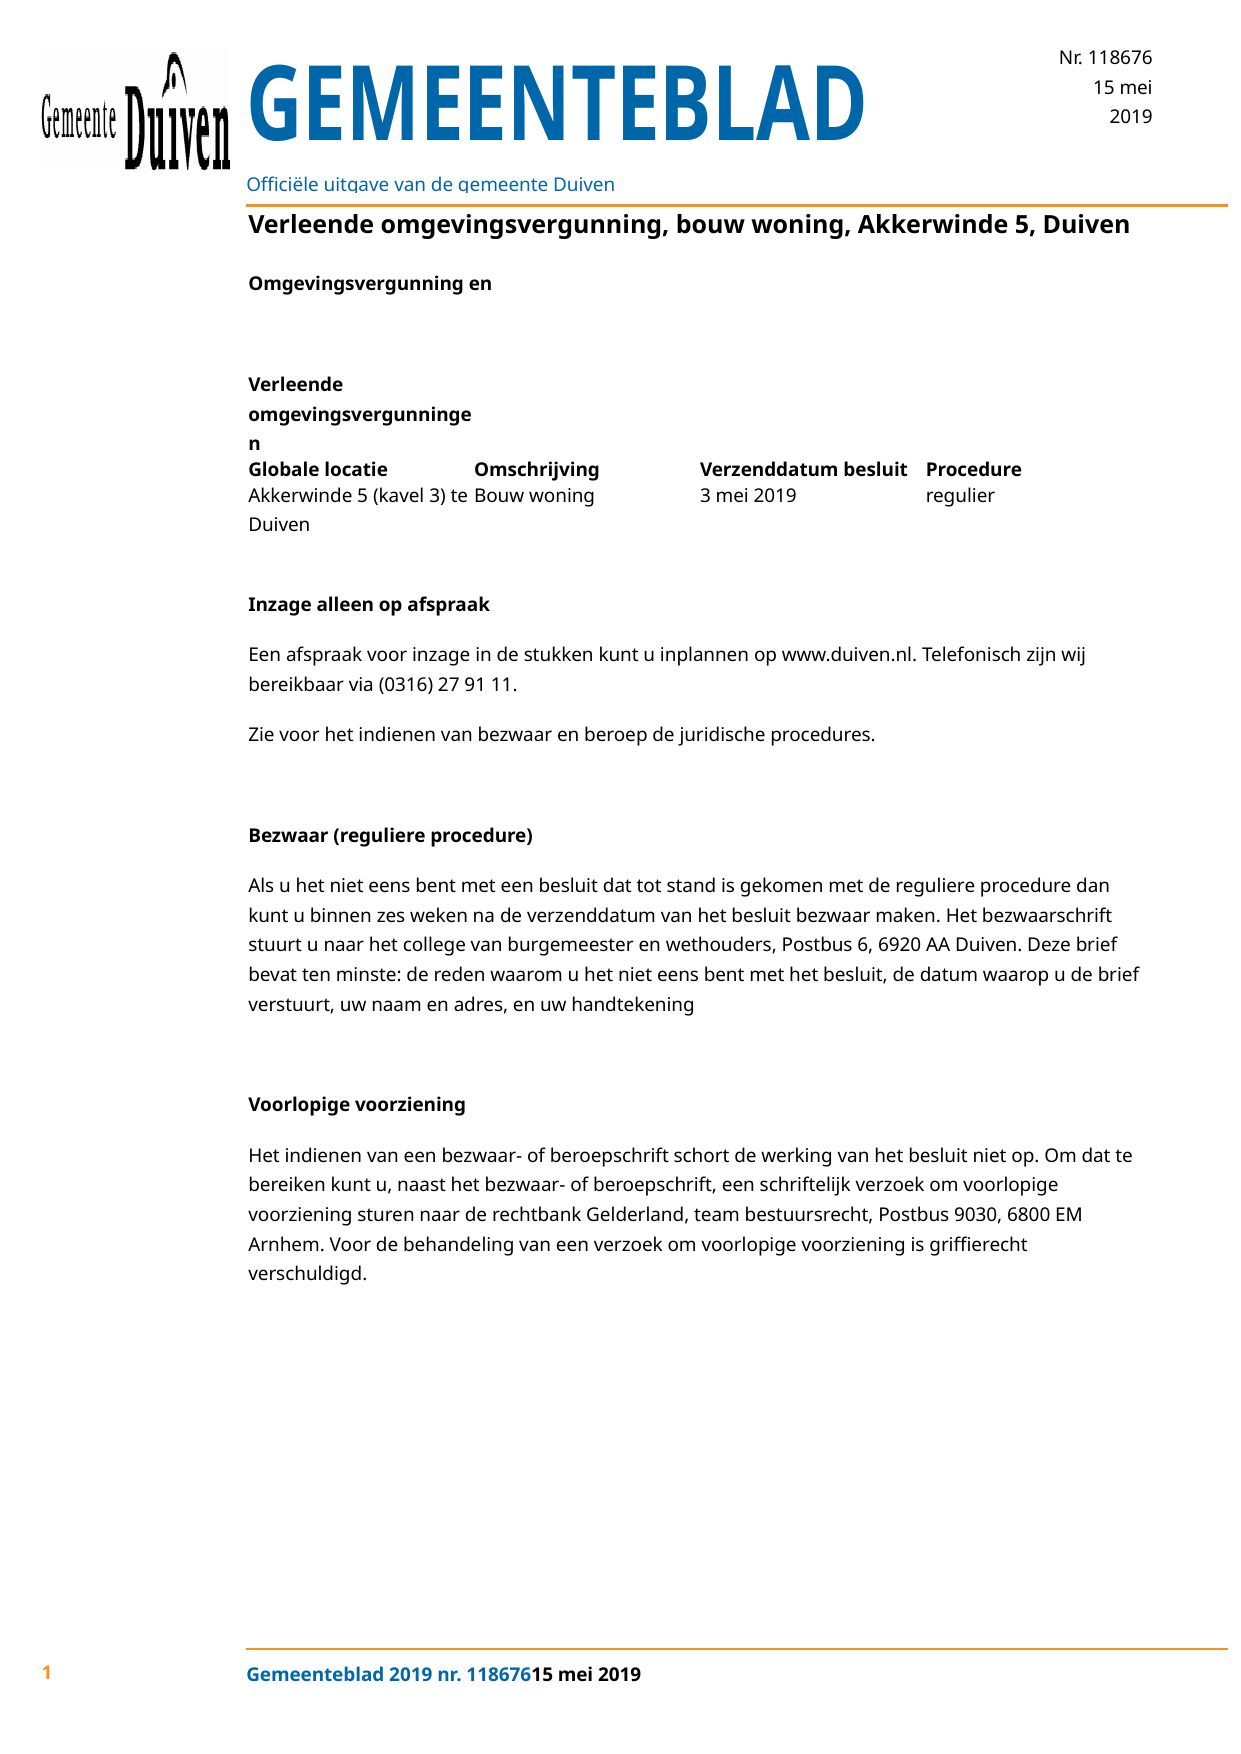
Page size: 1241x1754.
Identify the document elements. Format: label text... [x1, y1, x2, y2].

table_cell Akkerwinde 5 (kavel 3) te Duiven [248, 482, 474, 537]
table_cell Verzenddatum besluit [700, 456, 926, 482]
text Voorlopige voorziening [248, 1092, 1152, 1117]
text Inzage alleen op afspraak [248, 591, 1152, 617]
text Een afspraak voor inzage in de stukken kunt u inplannen op www.duiven.nl. Telefonisch zijn wij bereikbaar via (0316) 27 91 11. [248, 641, 1152, 697]
text Als u het niet eens bent met een besluit dat tot stand is gekomen met de reguliere procedure dan kunt u binnen zes weken na de verzenddatum van het besluit bezwaar maken. Het bezwaarschrift stuurt u naar het college van burgemeester en wethouders, Postbus 6, 6920 AA Duiven. Deze brief bevat ten minste: de reden waarom u het niet eens bent met het besluit, de datum waarop u de brief verstuurt, uw naam en adres, en uw handtekening [248, 872, 1152, 1017]
text Zie voor het indienen van bezwaar en beroep de juridische procedures. [248, 721, 1152, 747]
table_cell 3 mei 2019 [700, 482, 926, 537]
text Het indienen van een bezwaar- of beroepschrift schort de werking van het besluit niet op. Om dat te bereiken kunt u, naast het bezwaar- of beroepschrift, een schriftelijk verzoek om voorlopige voorziening sturen naar de rechtbank Gelderland, team bestuursrecht, Postbus 9030, 6800 EM Arnhem. Voor de behandeling van een verzoek om voorlopige voorziening is griffierecht verschuldigd. [248, 1142, 1152, 1286]
picture [41, 47, 231, 172]
table_cell Bouw woning [474, 482, 700, 537]
text Bezwaar (reguliere procedure) [248, 822, 1152, 848]
text Verleende omgevingsvergunning, bouw woning, Akkerwinde 5, Duiven [248, 207, 1152, 241]
table_cell Globale locatie [248, 456, 474, 482]
table_header Verleende omgevingsvergunningen [248, 371, 474, 456]
text Omgevingsvergunning en [248, 270, 1152, 296]
table_cell Omschrijving [474, 456, 700, 482]
table_cell Procedure [926, 456, 1152, 482]
table_cell regulier [926, 482, 1152, 537]
